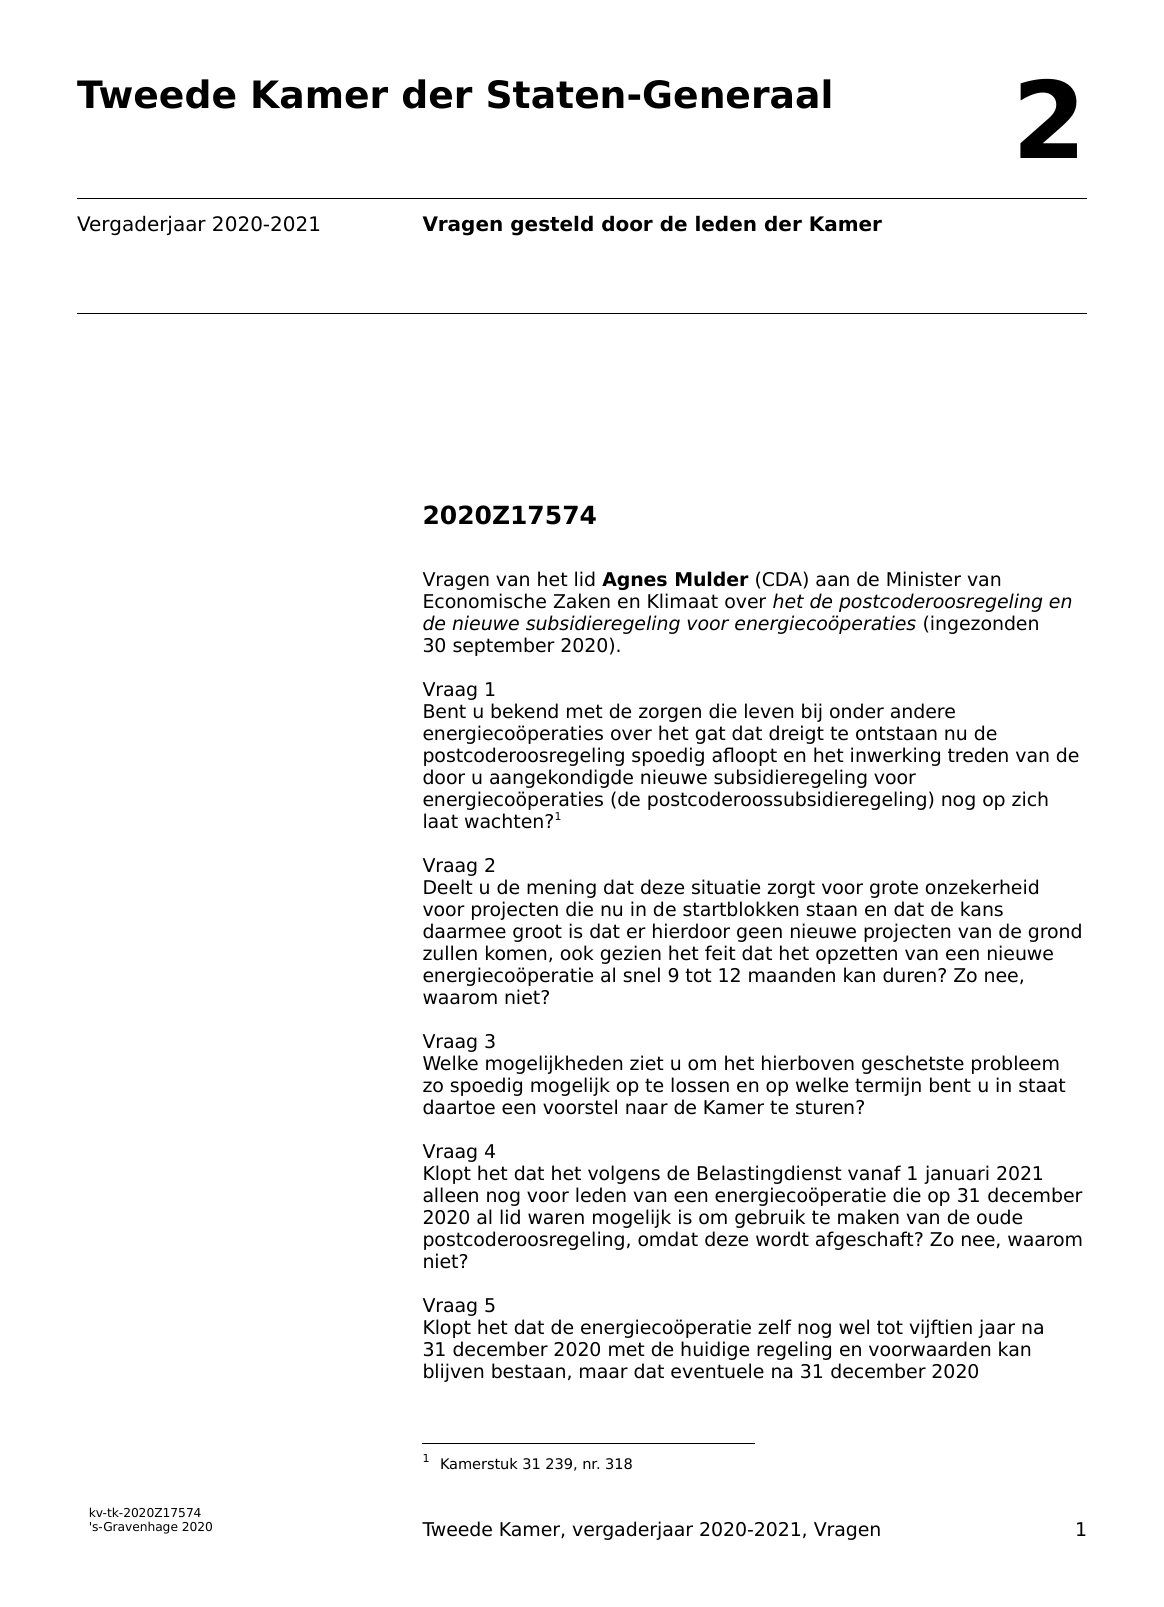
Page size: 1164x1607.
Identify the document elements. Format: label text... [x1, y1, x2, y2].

table_cell Vragen gesteld door de leden der Kamer [422, 199, 1087, 313]
text Welke mogelijkheden ziet u om het hierboven geschetste probleem zo spoedig mogelijk op te lossen en op welke termijn bent u in staat daartoe een voorstel naar de Kamer te sturen? [422, 1053, 1087, 1119]
text Kamerstuk 31 239, nr. 318 [422, 1452, 1087, 1474]
text 's-Gravenhage 2020 [88, 1520, 323, 1534]
table_cell Vergaderjaar 2020-2021 [77, 199, 422, 313]
text Vraag 2 [422, 855, 1087, 877]
text Vraag 1 [422, 679, 1087, 701]
text Vraag 4 [422, 1141, 1087, 1163]
text kv-tk-2020Z17574 [88, 1506, 323, 1520]
text Klopt het dat het volgens de Belastingdienst vanaf 1 januari 2021 alleen nog voor leden van een energiecoöperatie die op 31 december 2020 al lid waren mogelijk is om gebruik te maken van de oude postcoderoosregeling, omdat deze wordt afgeschaft? Zo nee, waarom niet? [422, 1163, 1087, 1273]
text Vragen van het lid Agnes Mulder (CDA) aan de Minister van Economische Zaken en Klimaat over het de postcoderoosregeling en de nieuwe subsidieregeling voor energiecoöperaties (ingezonden 30 september 2020). [422, 569, 1087, 657]
table_header 2 [886, 59, 1087, 198]
text Deelt u de mening dat deze situatie zorgt voor grote onzekerheid voor projecten die nu in de startblokken staan en dat de kans daarmee groot is dat er hierdoor geen nieuwe projecten van de grond zullen komen, ook gezien het feit dat het opzetten van een nieuwe energiecoöperatie al snel 9 tot 12 maanden kan duren? Zo nee, waarom niet? [422, 877, 1087, 1009]
text 2020Z17574 [422, 501, 1087, 531]
text Vraag 3 [422, 1031, 1087, 1053]
text Klopt het dat de energiecoöperatie zelf nog wel tot vijftien jaar na 31 december 2020 met de huidige regeling en voorwaarden kan blijven bestaan, maar dat eventuele na 31 december 2020 [422, 1317, 1087, 1383]
table_header Tweede Kamer der Staten-Generaal [77, 59, 886, 198]
text Bent u bekend met de zorgen die leven bij onder andere energiecoöperaties over het gat dat dreigt te ontstaan nu de postcoderoosregeling spoedig afloopt en het inwerking treden van de door u aangekondigde nieuwe subsidieregeling voor energiecoöperaties (de postcoderoossubsidieregeling) nog op zich laat wachten? [422, 701, 1087, 833]
text Vraag 5 [422, 1295, 1087, 1317]
